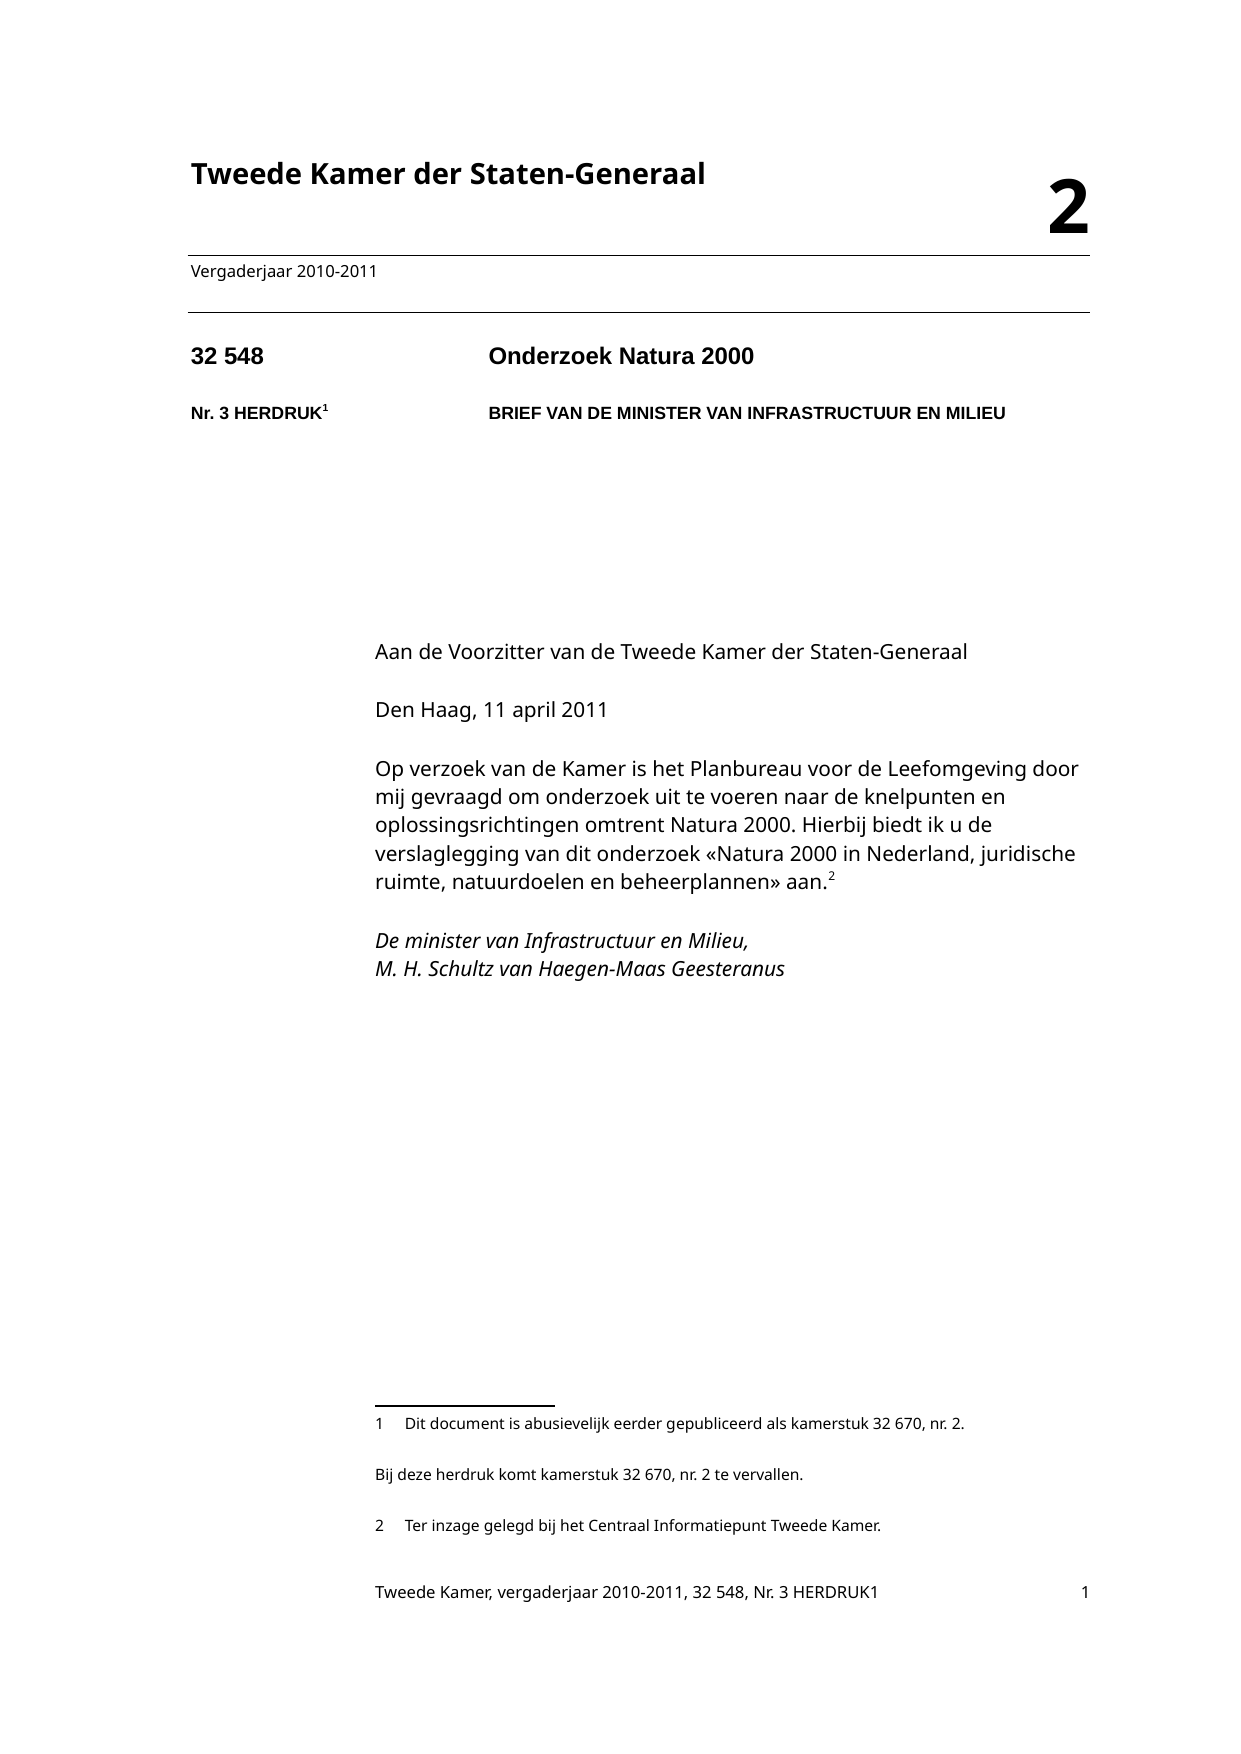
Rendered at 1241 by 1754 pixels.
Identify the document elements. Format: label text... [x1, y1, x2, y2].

text Aan de Voorzitter van de Tweede Kamer der Staten-Generaal [375, 637, 1090, 665]
table_cell BRIEF VAN DE MINISTER VAN INFRASTRUCTUUR EN MILIEU [485, 399, 1090, 518]
table_header 2 [910, 150, 1090, 255]
text De minister van Infrastructuur en Milieu, [375, 926, 1090, 954]
text Ter inzage gelegd bij het Centraal Informatiepunt Tweede Kamer. [375, 1508, 1090, 1536]
table_cell Vergaderjaar 2010-2011 [188, 256, 485, 312]
text Den Haag, 11 april 2011 [375, 695, 1090, 724]
table_cell [485, 256, 1090, 312]
table_cell 32 548 [188, 339, 485, 399]
text M. H. Schultz van Haegen-Maas Geesteranus [375, 954, 1090, 983]
table_header Tweede Kamer der Staten-Generaal [188, 150, 909, 255]
table_cell Onderzoek Natura 2000 [485, 339, 1090, 399]
text Op verzoek van de Kamer is het Planbureau voor de Leefomgeving door mij gevraagd om onderzoek uit te voeren naar de knelpunten en oplossingsrichtingen omtrent Natura 2000. Hierbij biedt ik u de verslaglegging van dit onderzoek «Natura 2000 in Nederland, juridische ruimte, natuurdoelen en beheerplannen» aan. [375, 754, 1090, 896]
table_cell [485, 313, 1090, 339]
table_cell Nr. 3 HERDRUK [188, 399, 485, 518]
table_cell [188, 313, 485, 339]
